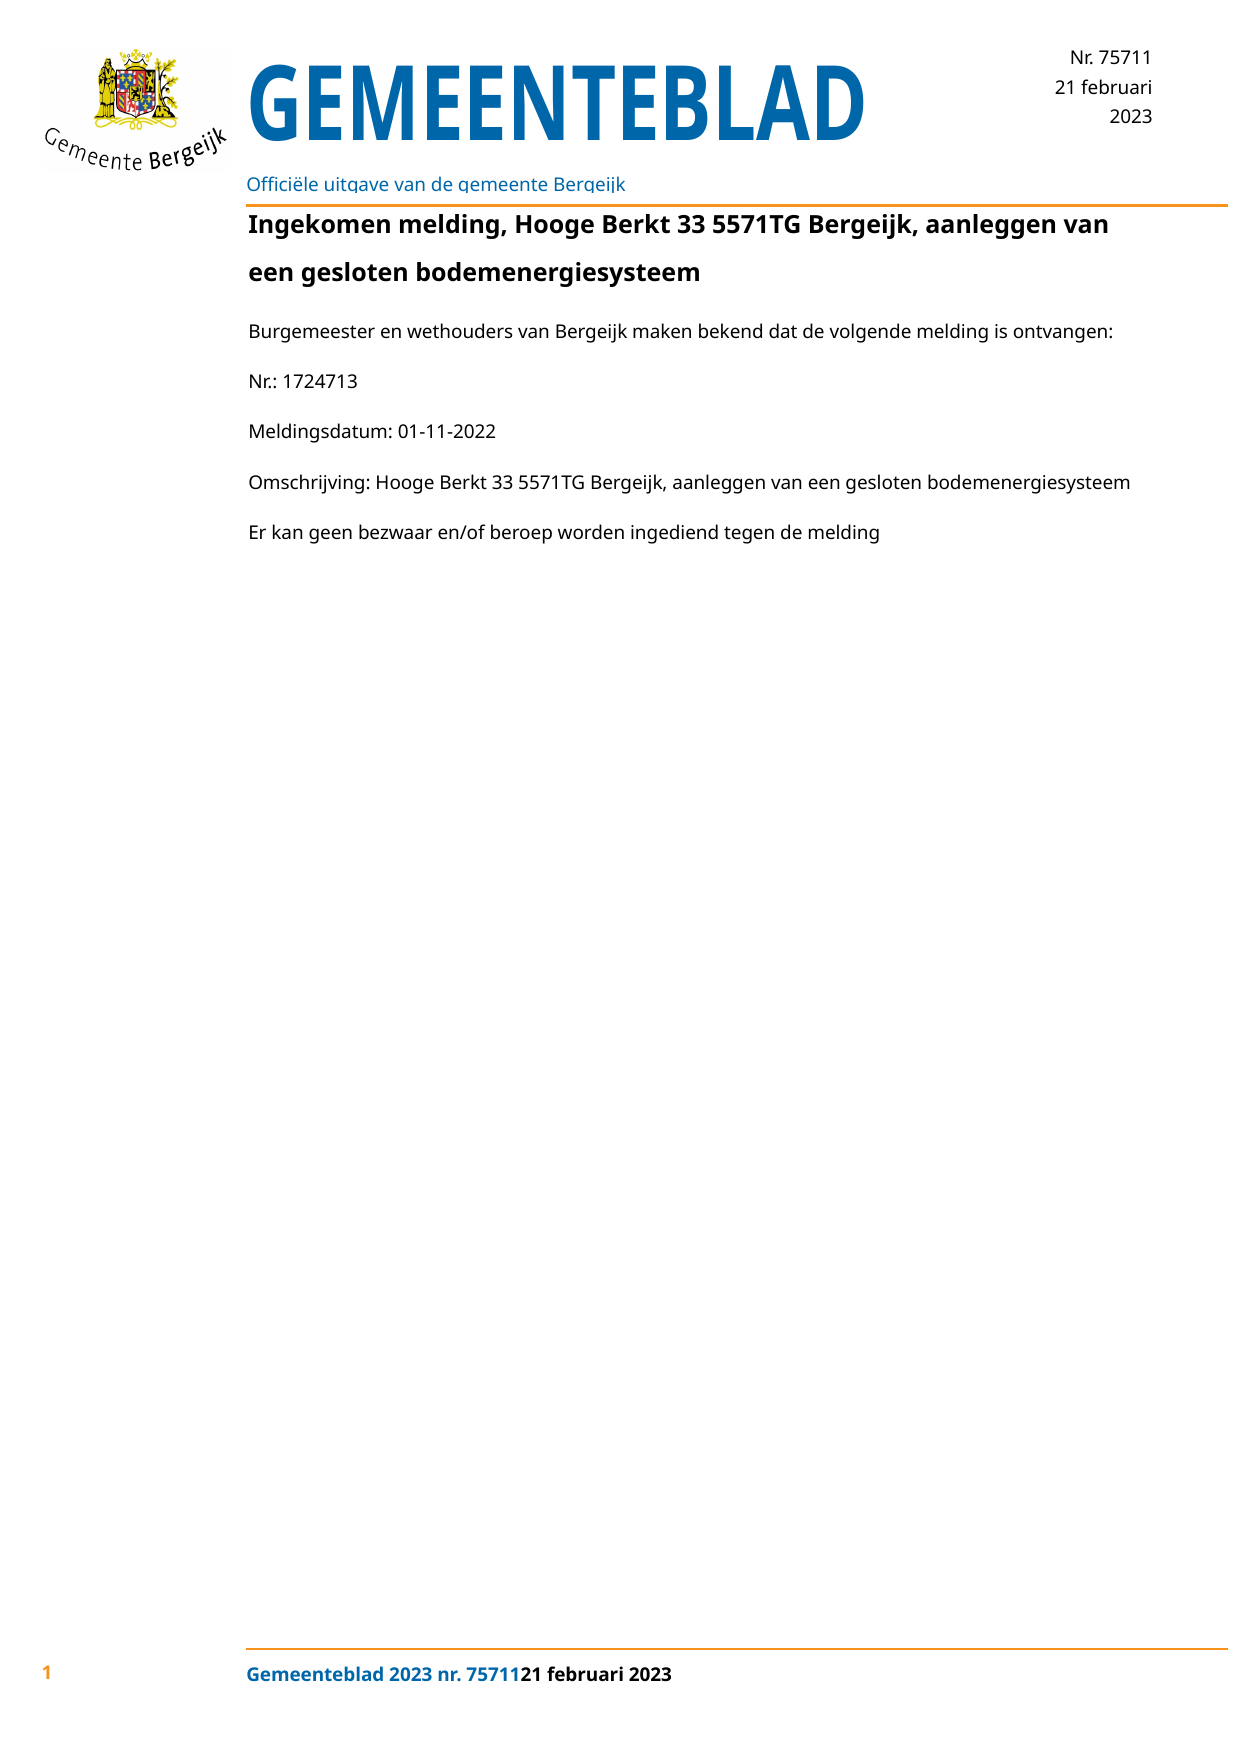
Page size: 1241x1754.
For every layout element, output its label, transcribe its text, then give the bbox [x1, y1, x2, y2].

text Nr.: 1724713 [248, 368, 1152, 394]
text Omschrijving: Hooge Berkt 33 5571TG Bergeijk, aanleggen van een gesloten bodemenergiesysteem [248, 469, 1152, 495]
text Meldingsdatum: 01-11-2022 [248, 419, 1152, 444]
text Ingekomen melding, Hooge Berkt 33 5571TG Bergeijk, aanleggen van een gesloten bodemenergiesysteem [248, 207, 1152, 288]
text Burgemeester en wethouders van Bergeijk maken bekend dat de volgende melding is ontvangen: [248, 318, 1152, 344]
picture [41, 47, 231, 172]
text Er kan geen bezwaar en/of beroep worden ingediend tegen de melding [248, 519, 1152, 545]
